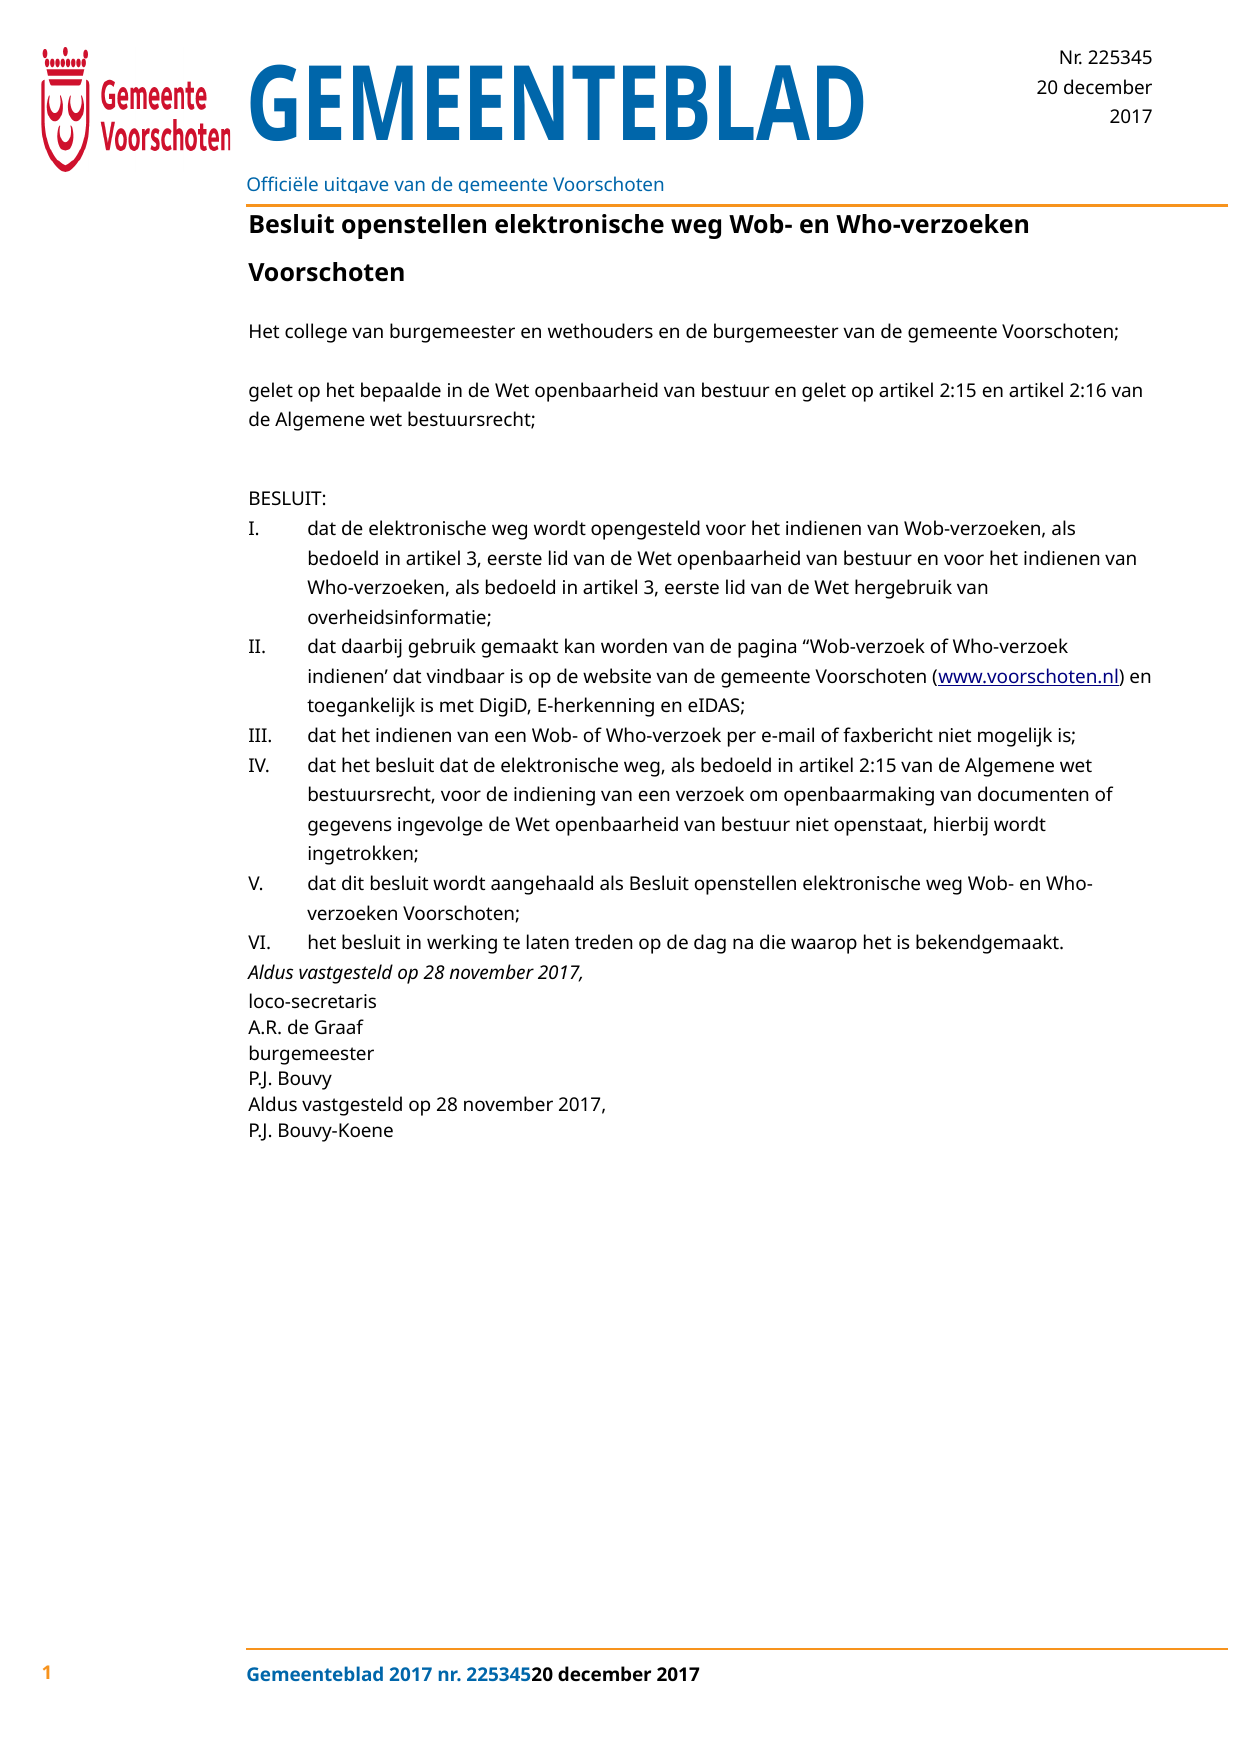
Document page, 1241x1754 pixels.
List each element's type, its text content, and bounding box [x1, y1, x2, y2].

list dat dit besluit wordt aangehaald als Besluit openstellen elektronische weg Wob- en Who-verzoeken Voorschoten; [248, 870, 1152, 925]
text A.R. de Graaf [248, 1014, 1152, 1040]
text P.J. Bouvy-Koene [248, 1117, 1152, 1143]
text gelet op het bepaalde in de Wet openbaarheid van bestuur en gelet op artikel 2:15 en artikel 2:16 van de Algemene wet bestuursrecht; [248, 377, 1152, 432]
text BESLUIT: [248, 486, 1152, 511]
list dat daarbij gebruik gemaakt kan worden van de pagina “Wob-verzoek of Who-verzoek indienen’ dat vindbaar is op de website van de gemeente Voorschoten (www.voorschoten.nl) en toegankelijk is met DigiD, E-herkenning en eIDAS; [248, 633, 1152, 718]
list dat het besluit dat de elektronische weg, als bedoeld in artikel 2:15 van de Algemene wet bestuursrecht, voor de indiening van een verzoek om openbaarmaking van documenten of gegevens ingevolge de Wet openbaarheid van bestuur niet openstaat, hierbij wordt ingetrokken; [248, 752, 1152, 866]
list dat de elektronische weg wordt opengesteld voor het indienen van Wob-verzoeken, als bedoeld in artikel 3, eerste lid van de Wet openbaarheid van bestuur en voor het indienen van Who-verzoeken, als bedoeld in artikel 3, eerste lid van de Wet hergebruik van overheidsinformatie; [248, 515, 1152, 629]
text Aldus vastgesteld op 28 november 2017, [248, 959, 1152, 984]
picture [41, 47, 231, 172]
text P.J. Bouvy [248, 1066, 1152, 1091]
text Besluit openstellen elektronische weg Wob- en Who-verzoeken Voorschoten [248, 207, 1152, 288]
text Het college van burgemeester en wethouders en de burgemeester van de gemeente Voorschoten; [248, 318, 1152, 344]
text Aldus vastgesteld op 28 november 2017, [248, 1091, 1152, 1117]
list dat het indienen van een Wob- of Who-verzoek per e-mail of faxbericht niet mogelijk is; [248, 722, 1152, 748]
list het besluit in werking te laten treden op de dag na die waarop het is bekendgemaakt. [248, 929, 1152, 955]
text burgemeester [248, 1040, 1152, 1066]
text loco-secretaris [248, 988, 1152, 1014]
